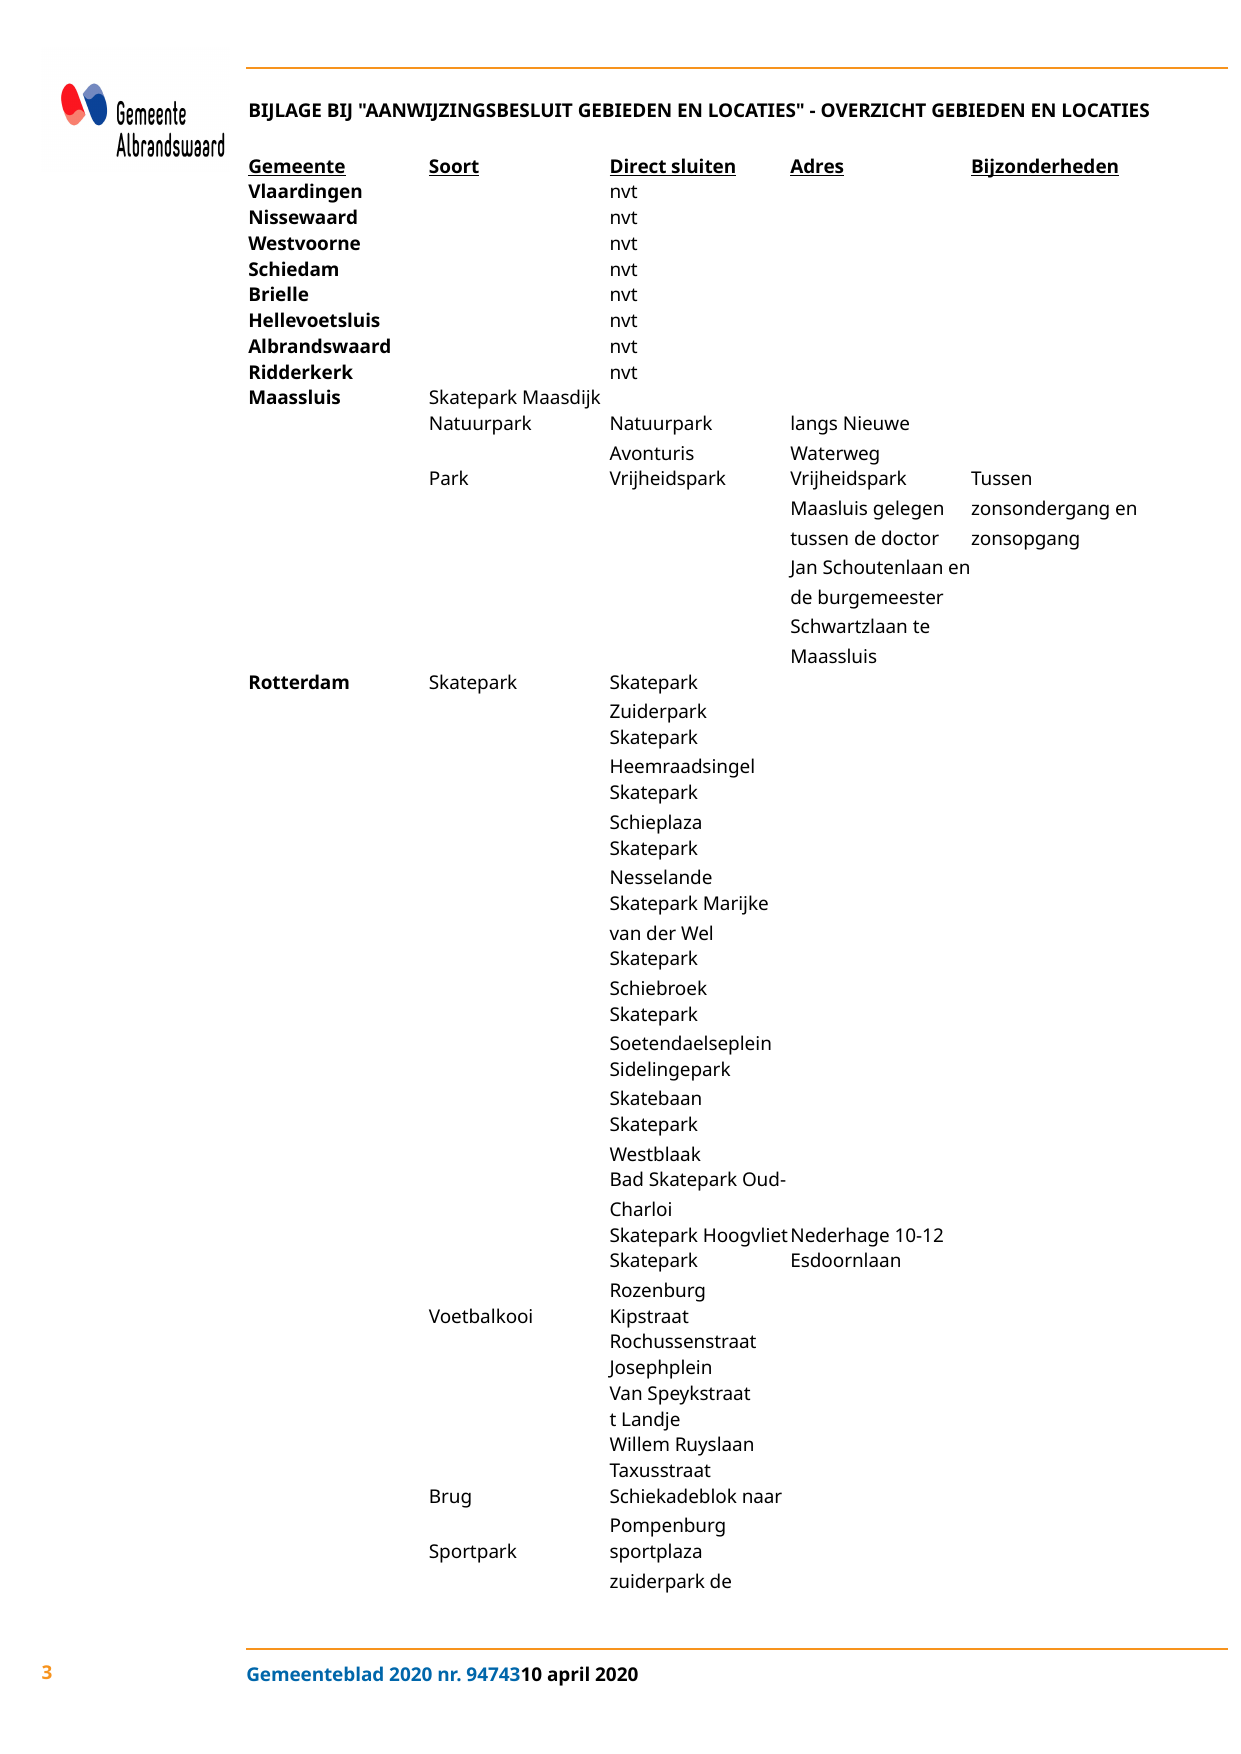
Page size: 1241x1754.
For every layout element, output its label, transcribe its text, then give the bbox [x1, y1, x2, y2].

table_cell [790, 1001, 971, 1056]
table_cell [971, 945, 1152, 1001]
table_cell nvt [609, 179, 790, 204]
table_cell [971, 890, 1152, 945]
table_cell Bad Skatepark Oud-Charloi [609, 1167, 790, 1222]
table_cell Skatepark Westblaak [609, 1111, 790, 1167]
table_cell Skatepark Zuiderpark [609, 669, 790, 724]
table_cell [790, 308, 971, 333]
table_cell Vrijheidspark [609, 466, 790, 669]
table_cell Park [429, 466, 609, 669]
table_cell Brug [429, 1483, 609, 1538]
table_cell [971, 205, 1152, 230]
table_cell [971, 333, 1152, 359]
table_cell [971, 1329, 1152, 1354]
table_cell Sportpark [429, 1539, 609, 1594]
table_cell Skatepark Hoogvliet [609, 1222, 790, 1248]
table_header Gemeente [248, 153, 429, 179]
table_cell [971, 1380, 1152, 1406]
table_cell [971, 1248, 1152, 1303]
table_cell Ridderkerk [248, 359, 429, 384]
table_cell Natuurpark [429, 410, 609, 466]
table_cell [971, 1355, 1152, 1380]
table_cell [790, 780, 971, 835]
table_cell [429, 282, 609, 307]
table_cell [790, 1539, 971, 1594]
table_cell [971, 1111, 1152, 1167]
table_cell Skatepark Nesselande [609, 835, 790, 890]
table_cell Nissewaard [248, 205, 429, 230]
table_cell Skatepark Schieplaza [609, 780, 790, 835]
table_cell [971, 1056, 1152, 1111]
text BIJLAGE BIJ "AANWIJZINGSBESLUIT GEBIEDEN EN LOCATIES" - OVERZICHT GEBIEDEN EN LOCATIES [248, 95, 1152, 123]
table_cell nvt [609, 333, 790, 359]
table_cell Sidelingepark Skatebaan [609, 1056, 790, 1111]
table_cell [790, 890, 971, 945]
table_cell [790, 1432, 971, 1457]
table_cell [790, 669, 971, 724]
table_cell [971, 230, 1152, 256]
table_cell Esdoornlaan [790, 1248, 971, 1303]
table_cell nvt [609, 230, 790, 256]
table_cell Skatepark Heemraadsingel [609, 724, 790, 779]
table_cell Willem Ruyslaan [609, 1432, 790, 1457]
table_cell [971, 1406, 1152, 1432]
table_cell [971, 1483, 1152, 1538]
table_cell [971, 359, 1152, 384]
table_cell [971, 780, 1152, 835]
table_cell Skatepark Maasdijk [429, 385, 609, 410]
table_cell [971, 385, 1152, 410]
table_cell Skatepark Rozenburg [609, 1248, 790, 1303]
table_cell Schiekadeblok naar Pompenburg [609, 1483, 790, 1538]
table_cell nvt [609, 205, 790, 230]
table_cell nvt [609, 359, 790, 384]
table_cell [790, 256, 971, 282]
table_cell [971, 1539, 1152, 1594]
table_cell [971, 1167, 1152, 1222]
table_cell [971, 179, 1152, 204]
table_cell [971, 1432, 1152, 1457]
table_cell [971, 669, 1152, 724]
table_cell [790, 1167, 971, 1222]
table_cell Maassluis [248, 385, 429, 669]
table_cell Josephplein [609, 1355, 790, 1380]
table_cell [790, 835, 971, 890]
table_cell [790, 1111, 971, 1167]
table_cell [790, 1355, 971, 1380]
table_header Soort [429, 153, 609, 179]
table_cell [790, 385, 971, 410]
table_cell [429, 179, 609, 204]
table_cell [971, 1458, 1152, 1483]
table_cell Voetbalkooi [429, 1303, 609, 1483]
table_cell [429, 359, 609, 384]
table_cell [429, 256, 609, 282]
table_cell [790, 1406, 971, 1432]
table_cell nvt [609, 256, 790, 282]
table_cell [971, 282, 1152, 307]
table_cell [790, 1056, 971, 1111]
table_header Bijzonderheden [971, 153, 1152, 179]
table_cell Schiedam [248, 256, 429, 282]
table_cell Rotterdam [248, 669, 429, 1594]
table_cell Tussen zonsondergang en zonsopgang [971, 466, 1152, 669]
table_cell Albrandswaard [248, 333, 429, 359]
table_cell Kipstraat [609, 1303, 790, 1329]
table_cell [971, 410, 1152, 466]
table_cell [790, 333, 971, 359]
table_cell t Landje [609, 1406, 790, 1432]
table_cell nvt [609, 282, 790, 307]
table_cell [790, 1458, 971, 1483]
table_cell Hellevoetsluis [248, 308, 429, 333]
table_cell [971, 256, 1152, 282]
table_cell Skatepark Marijke van der Wel [609, 890, 790, 945]
table_cell [790, 230, 971, 256]
table_cell [790, 945, 971, 1001]
table_cell [790, 1303, 971, 1329]
table_cell nvt [609, 308, 790, 333]
table_cell Brielle [248, 282, 429, 307]
table_cell [971, 1222, 1152, 1248]
table_cell Vrijheidspark Maasluis gelegen tussen de doctor Jan Schoutenlaan en de burgemeester Schwartzlaan te Maassluis [790, 466, 971, 669]
table_cell [790, 282, 971, 307]
table_cell [790, 1380, 971, 1406]
table_cell Vlaardingen [248, 179, 429, 204]
table_cell [971, 1001, 1152, 1056]
table_cell [429, 333, 609, 359]
table_cell [790, 205, 971, 230]
table_cell [790, 724, 971, 779]
table_cell Natuurpark Avonturis [609, 410, 790, 466]
table_cell [790, 359, 971, 384]
table_cell langs Nieuwe Waterweg [790, 410, 971, 466]
table_cell [429, 205, 609, 230]
table_cell [971, 308, 1152, 333]
table_cell Rochussenstraat [609, 1329, 790, 1354]
table_cell [971, 1303, 1152, 1329]
table_cell Taxusstraat [609, 1458, 790, 1483]
table_header Direct sluiten [609, 153, 790, 179]
table_cell [971, 724, 1152, 779]
table_cell [609, 385, 790, 410]
table_cell Skatepark [429, 669, 609, 1303]
table_cell Van Speykstraat [609, 1380, 790, 1406]
table_cell [790, 1483, 971, 1538]
table_cell [790, 1329, 971, 1354]
table_cell [429, 308, 609, 333]
table_cell Skatepark Soetendaelseplein [609, 1001, 790, 1056]
table_cell [790, 179, 971, 204]
table_cell Nederhage 10-12 [790, 1222, 971, 1248]
table_cell Skatepark Schiebroek [609, 945, 790, 1001]
table_cell Westvoorne [248, 230, 429, 256]
table_header Adres [790, 153, 971, 179]
table_cell [971, 835, 1152, 890]
picture [41, 47, 231, 172]
table_cell [429, 230, 609, 256]
table_cell sportplaza zuiderpark de [609, 1539, 790, 1594]
